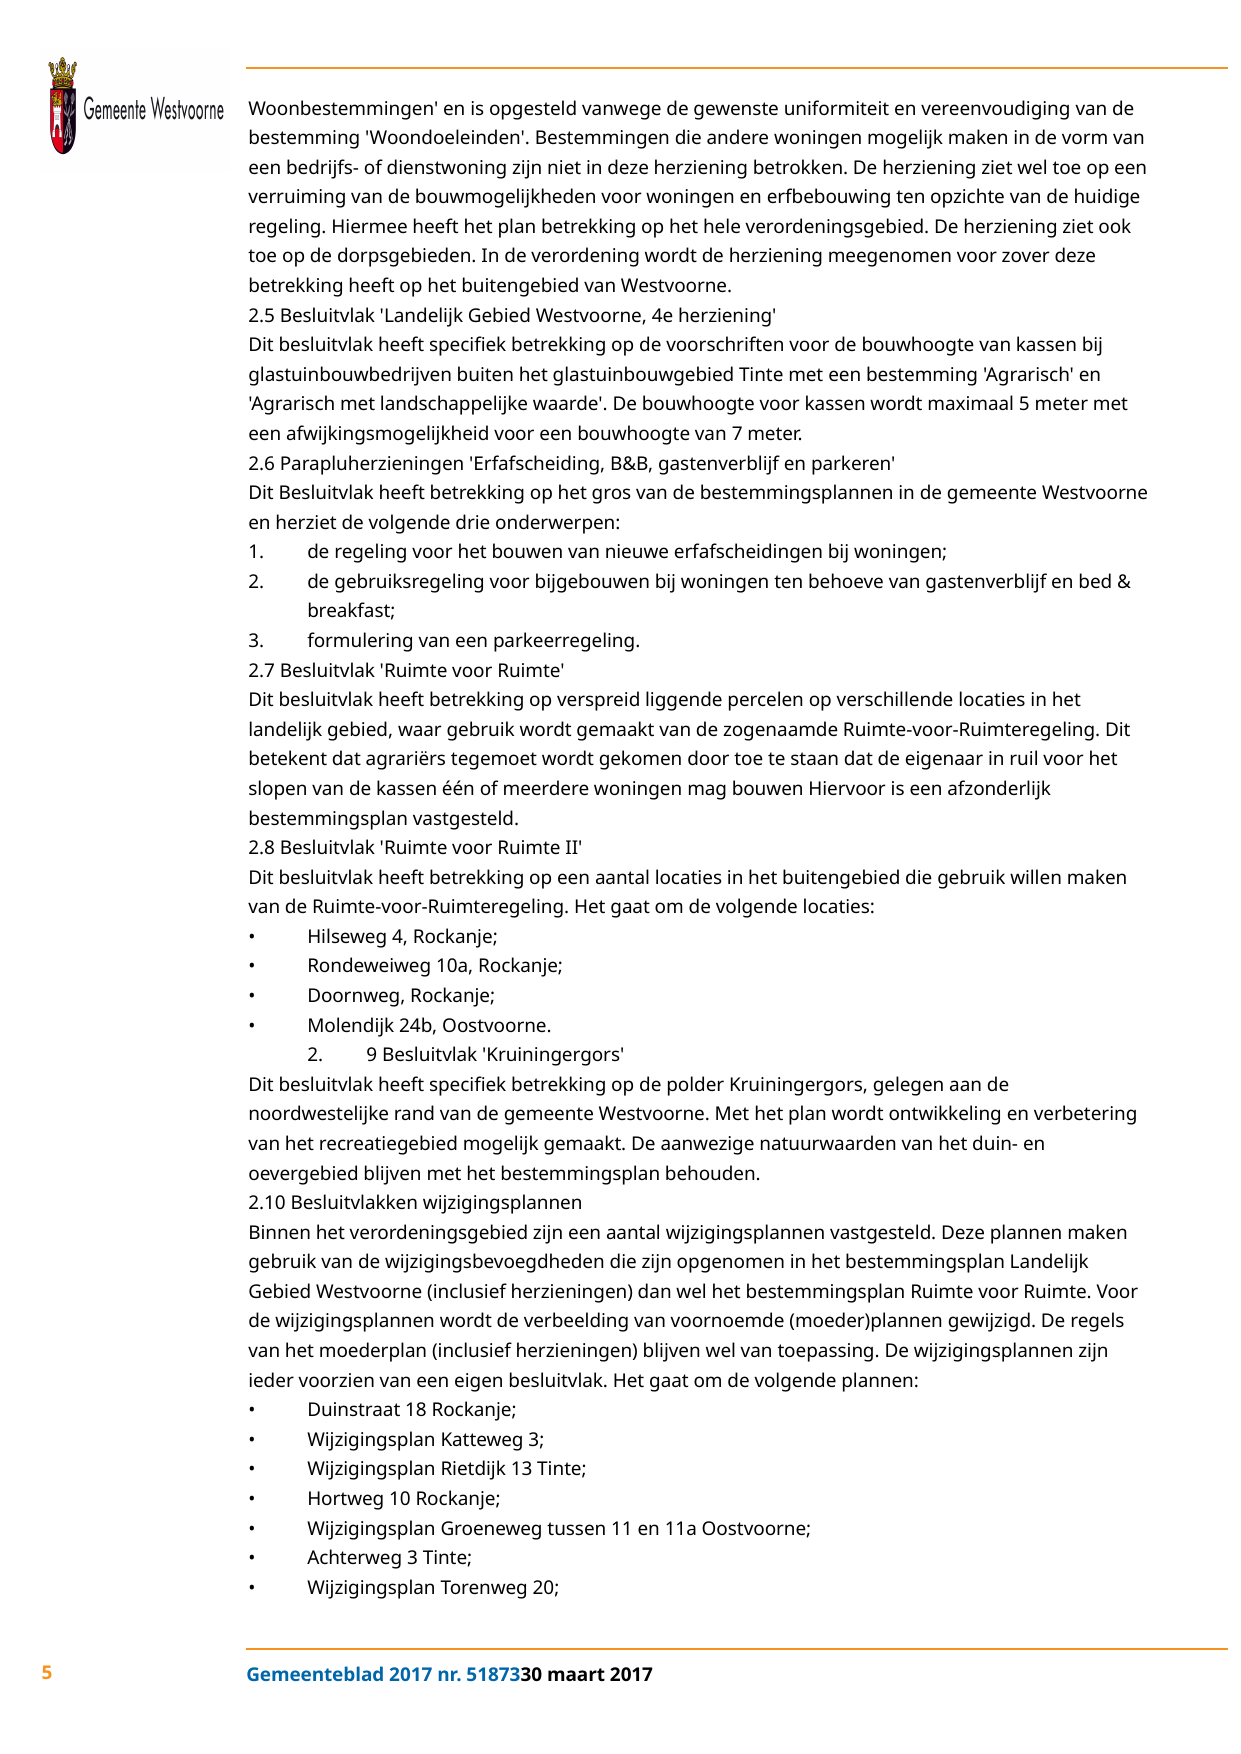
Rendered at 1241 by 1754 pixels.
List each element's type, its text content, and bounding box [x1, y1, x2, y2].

text Woonbestemmingen' en is opgesteld vanwege de gewenste uniformiteit en vereenvoudiging van de bestemming 'Woondoeleinden'. Bestemmingen die andere woningen mogelijk maken in de vorm van een bedrijfs- of dienstwoning zijn niet in deze herziening betrokken. De herziening ziet wel toe op een verruiming van de bouwmogelijkheden voor woningen en erfbebouwing ten opzichte van de huidige regeling. Hiermee heeft het plan betrekking op het hele verordeningsgebied. De herziening ziet ook toe op de dorpsgebieden. In de verordening wordt de herziening meegenomen voor zover deze betrekking heeft op het buitengebied van Westvoorne. [248, 95, 1152, 298]
list Wijzigingsplan Rietdijk 13 Tinte; [248, 1456, 1152, 1481]
list de regeling voor het bouwen van nieuwe erfafscheidingen bij woningen; [248, 538, 1152, 564]
text 2.6 Parapluherzieningen 'Erfafscheiding, B&B, gastenverblijf en parkeren' [248, 450, 1152, 476]
text Binnen het verordeningsgebied zijn een aantal wijzigingsplannen vastgesteld. Deze plannen maken gebruik van de wijzigingsbevoegdheden die zijn opgenomen in het bestemmingsplan Landelijk Gebied Westvoorne (inclusief herzieningen) dan wel het bestemmingsplan Ruimte voor Ruimte. Voor de wijzigingsplannen wordt de verbeelding van voornoemde (moeder)plannen gewijzigd. De regels van het moederplan (inclusief herzieningen) blijven wel van toepassing. De wijzigingsplannen zijn ieder voorzien van een eigen besluitvlak. Het gaat om de volgende plannen: [248, 1219, 1152, 1393]
text Dit Besluitvlak heeft betrekking op het gros van de bestemmingsplannen in de gemeente Westvoorne en herziet de volgende drie onderwerpen: [248, 479, 1152, 535]
text 2.10 Besluitvlakken wijzigingsplannen [248, 1189, 1152, 1215]
list Wijzigingsplan Katteweg 3; [248, 1426, 1152, 1452]
list de gebruiksregeling voor bijgebouwen bij woningen ten behoeve van gastenverblijf en bed & breakfast; [248, 568, 1152, 623]
text Dit besluitvlak heeft betrekking op verspreid liggende percelen op verschillende locaties in het landelijk gebied, waar gebruik wordt gemaakt van de zogenaamde Ruimte-voor-Ruimteregeling. Dit betekent dat agrariërs tegemoet wordt gekomen door toe te staan dat de eigenaar in ruil voor het slopen van de kassen één of meerdere woningen mag bouwen Hiervoor is een afzonderlijk bestemmingsplan vastgesteld. [248, 686, 1152, 831]
text 2.7 Besluitvlak 'Ruimte voor Ruimte' [248, 657, 1152, 683]
list Duinstraat 18 Rockanje; [248, 1396, 1152, 1422]
text Dit besluitvlak heeft specifiek betrekking op de voorschriften voor de bouwhoogte van kassen bij glastuinbouwbedrijven buiten het glastuinbouwgebied Tinte met een bestemming 'Agrarisch' en 'Agrarisch met landschappelijke waarde'. De bouwhoogte voor kassen wordt maximaal 5 meter met een afwijkingsmogelijkheid voor een bouwhoogte van 7 meter. [248, 331, 1152, 446]
list Wijzigingsplan Groeneweg tussen 11 en 11a Oostvoorne; [248, 1515, 1152, 1541]
list Molendijk 24b, Oostvoorne. [248, 1012, 1152, 1038]
list Doornweg, Rockanje; [248, 982, 1152, 1008]
text Dit besluitvlak heeft betrekking op een aantal locaties in het buitengebied die gebruik willen maken van de Ruimte-voor-Ruimteregeling. Het gaat om de volgende locaties: [248, 864, 1152, 919]
text 2.8 Besluitvlak 'Ruimte voor Ruimte II' [248, 834, 1152, 860]
picture [41, 47, 231, 172]
list Achterweg 3 Tinte; [248, 1544, 1152, 1570]
list Wijzigingsplan Torenweg 20; [248, 1574, 1152, 1600]
list Hilseweg 4, Rockanje; [248, 923, 1152, 949]
text Dit besluitvlak heeft specifiek betrekking op de polder Kruiningergors, gelegen aan de noordwestelijke rand van de gemeente Westvoorne. Met het plan wordt ontwikkeling en verbetering van het recreatiegebied mogelijk gemaakt. De aanwezige natuurwaarden van het duin- en oevergebied blijven met het bestemmingsplan behouden. [248, 1071, 1152, 1186]
list Rondeweiweg 10a, Rockanje; [248, 953, 1152, 978]
text 2.5 Besluitvlak 'Landelijk Gebied Westvoorne, 4e herziening' [248, 302, 1152, 328]
list formulering van een parkeerregeling. [248, 627, 1152, 653]
list 9 Besluitvlak 'Kruiningergors' [307, 1041, 1152, 1067]
list Hortweg 10 Rockanje; [248, 1485, 1152, 1511]
